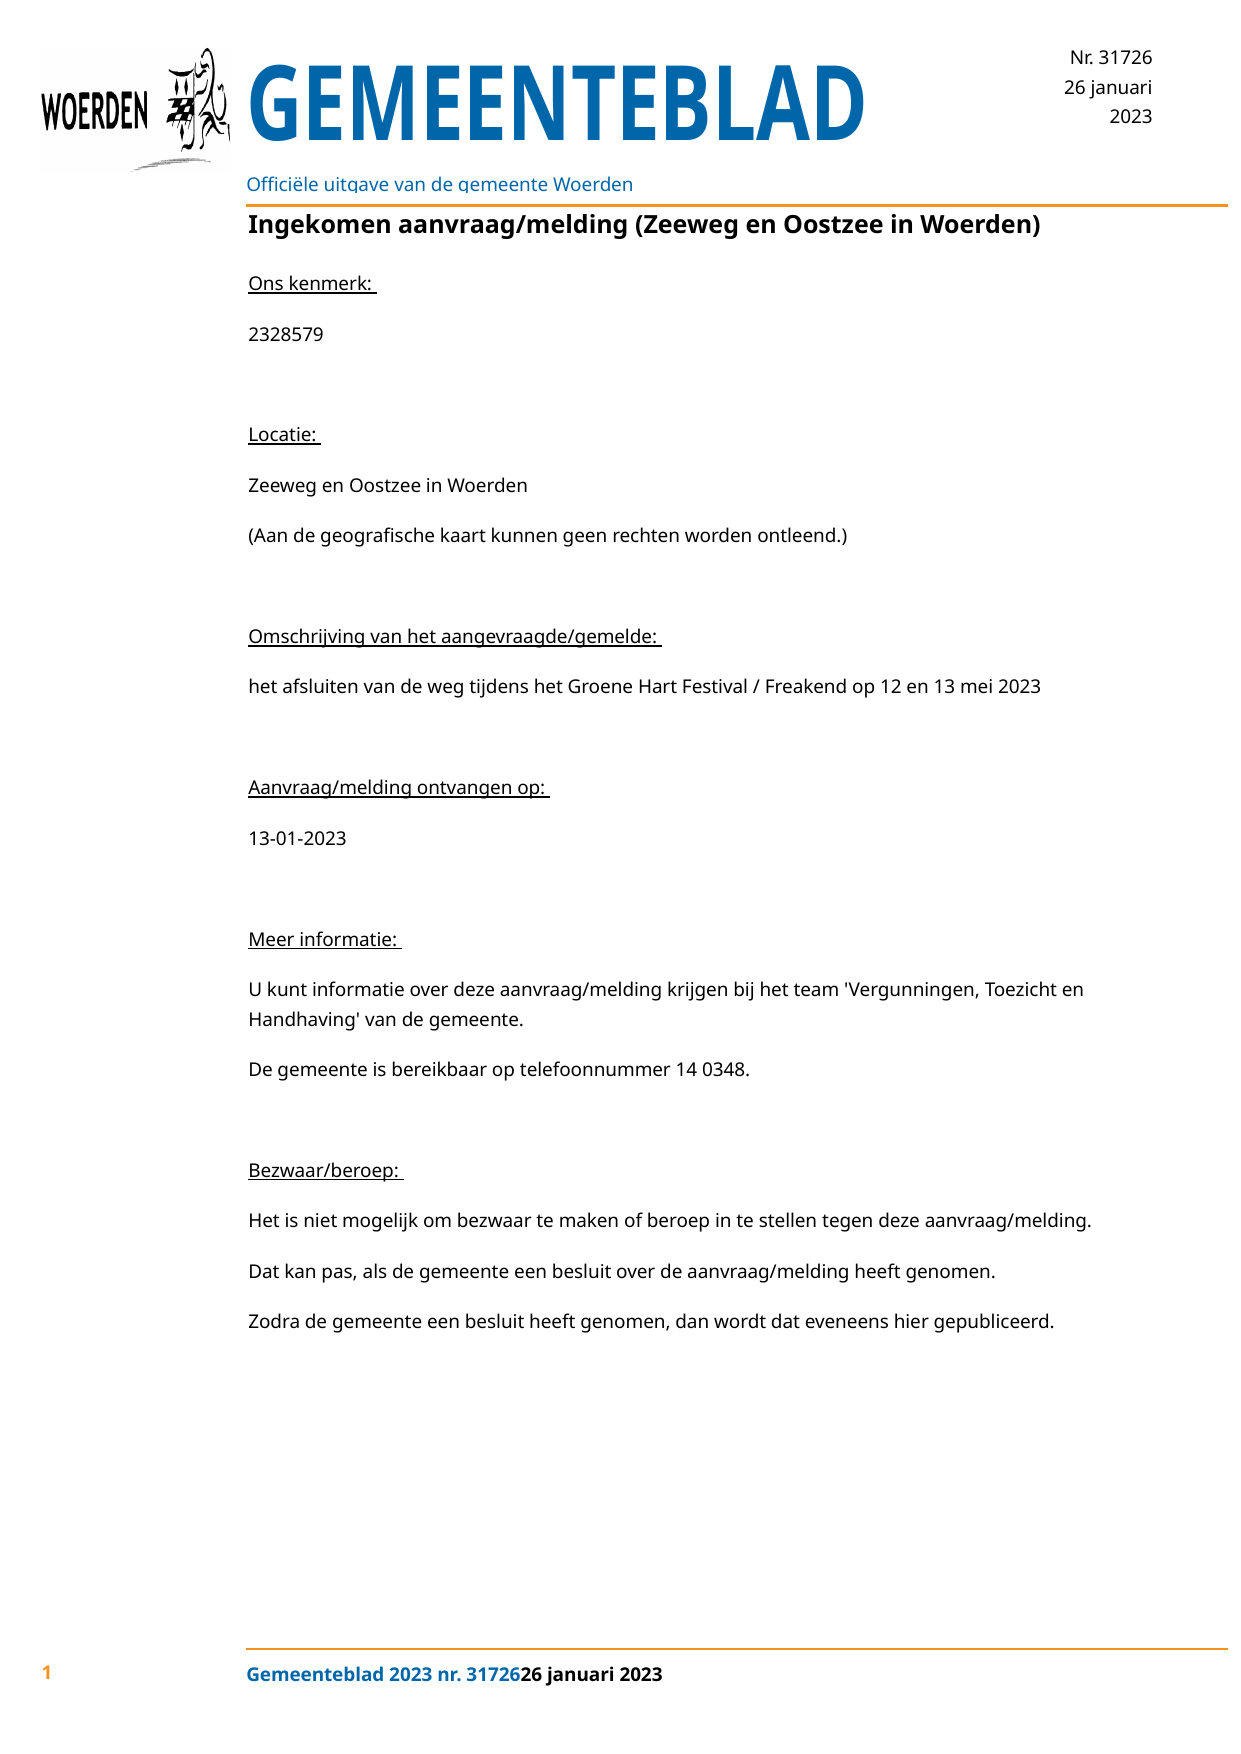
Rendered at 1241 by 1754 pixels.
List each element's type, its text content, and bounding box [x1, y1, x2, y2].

text Aanvraag/melding ontvangen op: [248, 774, 1152, 800]
text Zodra de gemeente een besluit heeft genomen, dan wordt dat eveneens hier gepubliceerd. [248, 1308, 1152, 1334]
text (Aan de geografische kaart kunnen geen rechten worden ontleend.) [248, 522, 1152, 548]
text U kunt informatie over deze aanvraag/melding krijgen bij het team 'Vergunningen, Toezicht en Handhaving' van de gemeente. [248, 976, 1152, 1031]
text Ingekomen aanvraag/melding (Zeeweg en Oostzee in Woerden) [248, 207, 1152, 241]
picture [41, 47, 231, 172]
text Locatie: [248, 422, 1152, 447]
text Ons kenmerk: [248, 270, 1152, 296]
text Dat kan pas, als de gemeente een besluit over de aanvraag/melding heeft genomen. [248, 1258, 1152, 1283]
text Meer informatie: [248, 926, 1152, 951]
text Zeeweg en Oostzee in Woerden [248, 472, 1152, 498]
text Bezwaar/beroep: [248, 1157, 1152, 1183]
text 13-01-2023 [248, 825, 1152, 851]
text 2328579 [248, 321, 1152, 346]
text het afsluiten van de weg tijdens het Groene Hart Festival / Freakend op 12 en 13 mei 2023 [248, 674, 1152, 699]
text Het is niet mogelijk om bezwaar te maken of beroep in te stellen tegen deze aanvraag/melding. [248, 1207, 1152, 1233]
text Omschrijving van het aangevraagde/gemelde: [248, 623, 1152, 649]
text De gemeente is bereikbaar op telefoonnummer 14 0348. [248, 1056, 1152, 1082]
